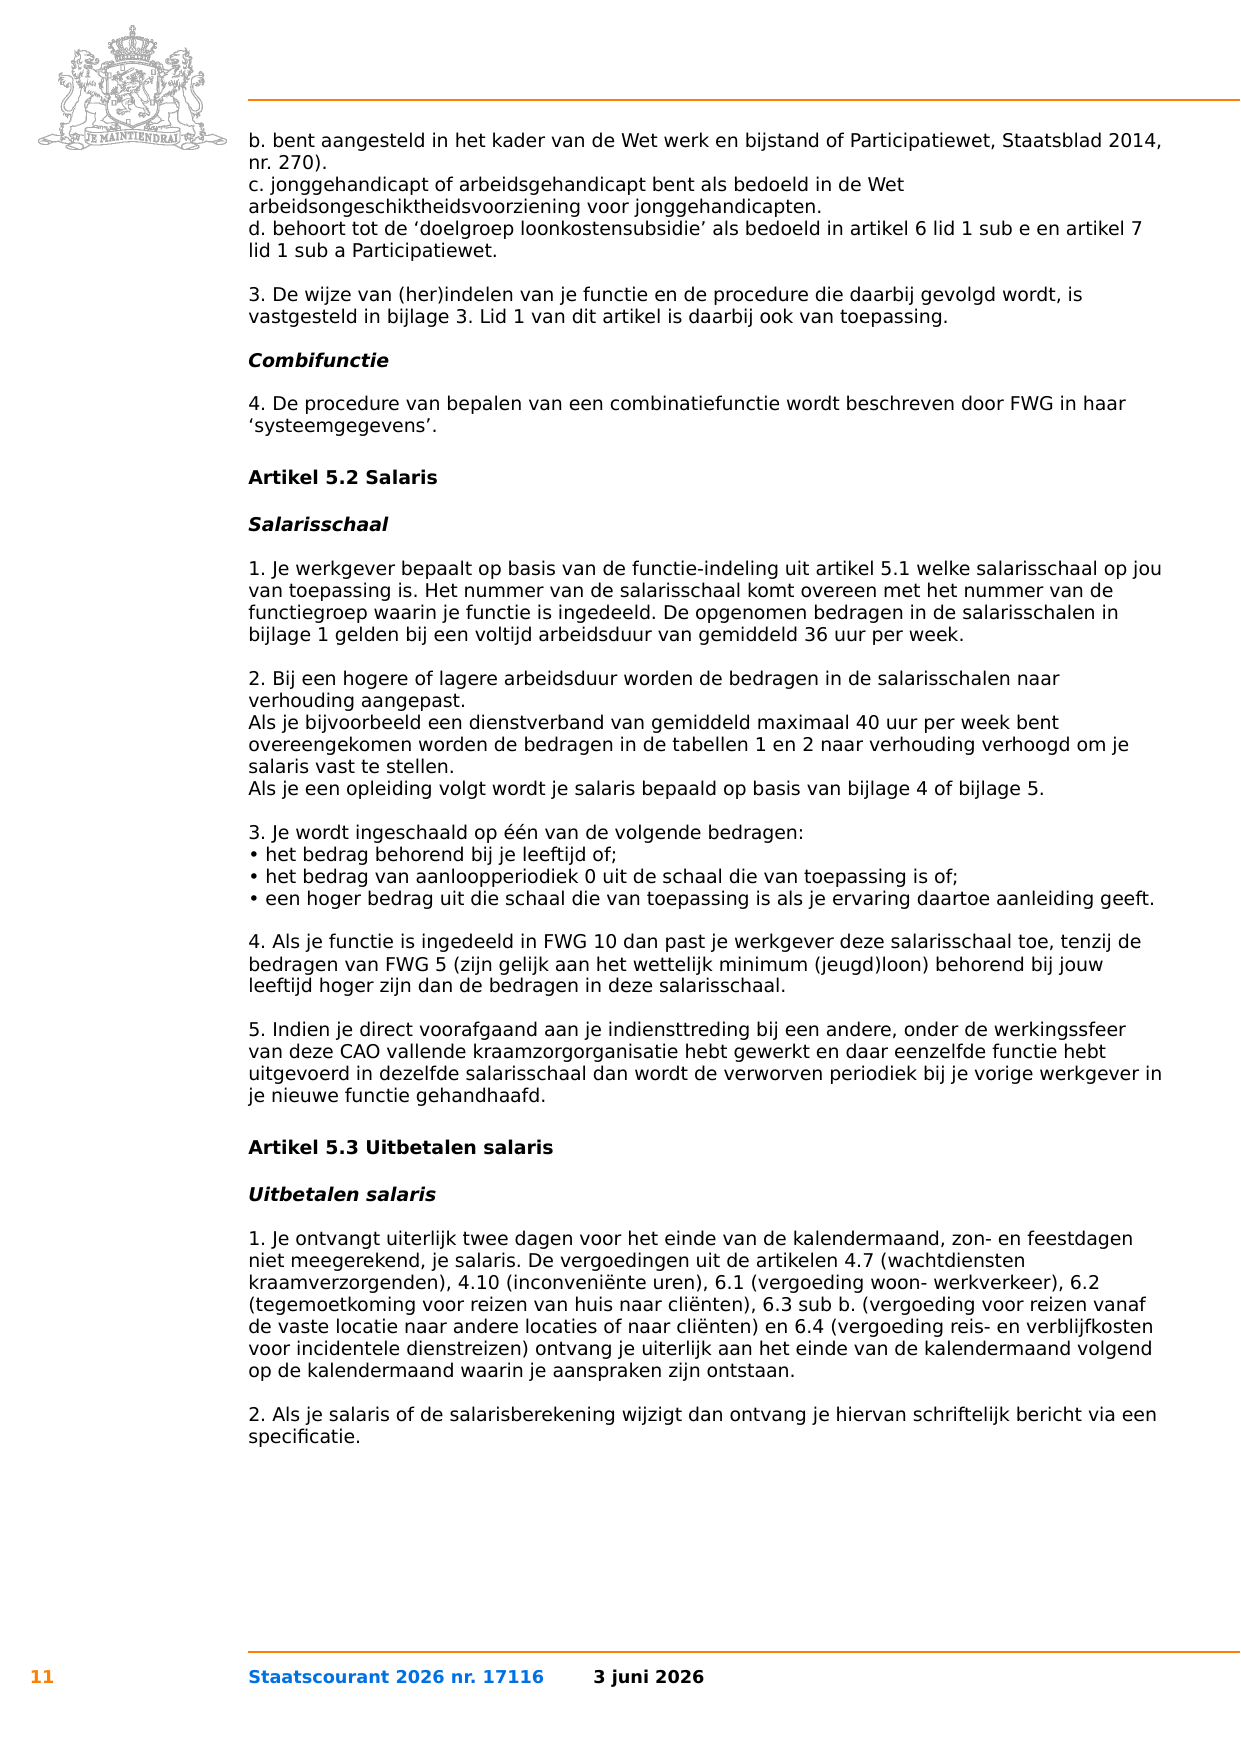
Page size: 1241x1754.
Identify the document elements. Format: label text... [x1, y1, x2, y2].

text 1. Je werkgever bepaalt op basis van de functie-indeling uit artikel 5.1 welke salarisschaal op jou van toepassing is. Het nummer van de salarisschaal komt overeen met het nummer van de functiegroep waarin je functie is ingedeeld. De opgenomen bedragen in de salarisschalen in bijlage 1 gelden bij een voltijd arbeidsduur van gemiddeld 36 uur per week. [248, 558, 1163, 646]
subtitle Combifunctie [248, 349, 1163, 371]
text • een hoger bedrag uit die schaal die van toepassing is als je ervaring daartoe aanleiding geeft. [248, 888, 1163, 909]
text 4. Als je functie is ingedeeld in FWG 10 dan past je werkgever deze salarisschaal toe, tenzij de bedragen van FWG 5 (zijn gelijk aan het wettelijk minimum (jeugd)loon) behorend bij jouw leeftijd hoger zijn dan de bedragen in deze salarisschaal. [248, 931, 1163, 997]
subtitle Salarisschaal [248, 514, 1163, 536]
text Als je een opleiding volgt wordt je salaris bepaald op basis van bijlage 4 of bijlage 5. [248, 778, 1163, 800]
text 2. Als je salaris of de salarisberekening wijzigt dan ontvang je hiervan schriftelijk bericht via een specificatie. [248, 1404, 1163, 1448]
text d. behoort tot de ‘doelgroep loonkostensubsidie’ als bedoeld in artikel 6 lid 1 sub e en artikel 7 lid 1 sub a Participatiewet. [248, 218, 1163, 262]
text 2. Bij een hogere of lagere arbeidsduur worden de bedragen in de salarisschalen naar verhouding aangepast. [248, 668, 1163, 712]
subtitle Artikel 5.3 Uitbetalen salaris [248, 1137, 1163, 1159]
text 5. Indien je direct voorafgaand aan je indiensttreding bij een andere, onder de werkingssfeer van deze CAO vallende kraamzorgorganisatie hebt gewerkt en daar eenzelfde functie hebt uitgevoerd in dezelfde salarisschaal dan wordt de verworven periodiek bij je vorige werkgever in je nieuwe functie gehandhaafd. [248, 1019, 1163, 1107]
text 3. Je wordt ingeschaald op één van de volgende bedragen: [248, 822, 1163, 844]
text Als je bijvoorbeeld een dienstverband van gemiddeld maximaal 40 uur per week bent overeengekomen worden de bedragen in de tabellen 1 en 2 naar verhouding verhoogd om je salaris vast te stellen. [248, 712, 1163, 778]
subtitle Artikel 5.2 Salaris [248, 467, 1163, 489]
picture [38, 25, 227, 150]
text • het bedrag behorend bij je leeftijd of; [248, 844, 1163, 866]
text • het bedrag van aanloopperiodiek 0 uit de schaal die van toepassing is of; [248, 866, 1163, 888]
text b. bent aangesteld in het kader van de Wet werk en bijstand of Participatiewet, Staatsblad 2014, nr. 270). [248, 130, 1163, 174]
text c. jonggehandicapt of arbeidsgehandicapt bent als bedoeld in de Wet arbeidsongeschiktheidsvoorziening voor jonggehandicapten. [248, 174, 1163, 218]
text 4. De procedure van bepalen van een combinatiefunctie wordt beschreven door FWG in haar ‘systeemgegevens’. [248, 393, 1163, 437]
text 1. Je ontvangt uiterlijk twee dagen voor het einde van de kalendermaand, zon- en feestdagen niet meegerekend, je salaris. De vergoedingen uit de artikelen 4.7 (wachtdiensten kraamverzorgenden), 4.10 (inconveniënte uren), 6.1 (vergoeding woon- werkverkeer), 6.2 (tegemoetkoming voor reizen van huis naar cliënten), 6.3 sub b. (vergoeding voor reizen vanaf de vaste locatie naar andere locaties of naar cliënten) en 6.4 (vergoeding reis- en verblijfkosten voor incidentele dienstreizen) ontvang je uiterlijk aan het einde van de kalendermaand volgend op de kalendermaand waarin je aanspraken zijn ontstaan. [248, 1228, 1163, 1382]
subtitle Uitbetalen salaris [248, 1184, 1163, 1206]
text 3. De wijze van (her)indelen van je functie en de procedure die daarbij gevolgd wordt, is vastgesteld in bijlage 3. Lid 1 van dit artikel is daarbij ook van toepassing. [248, 284, 1163, 328]
